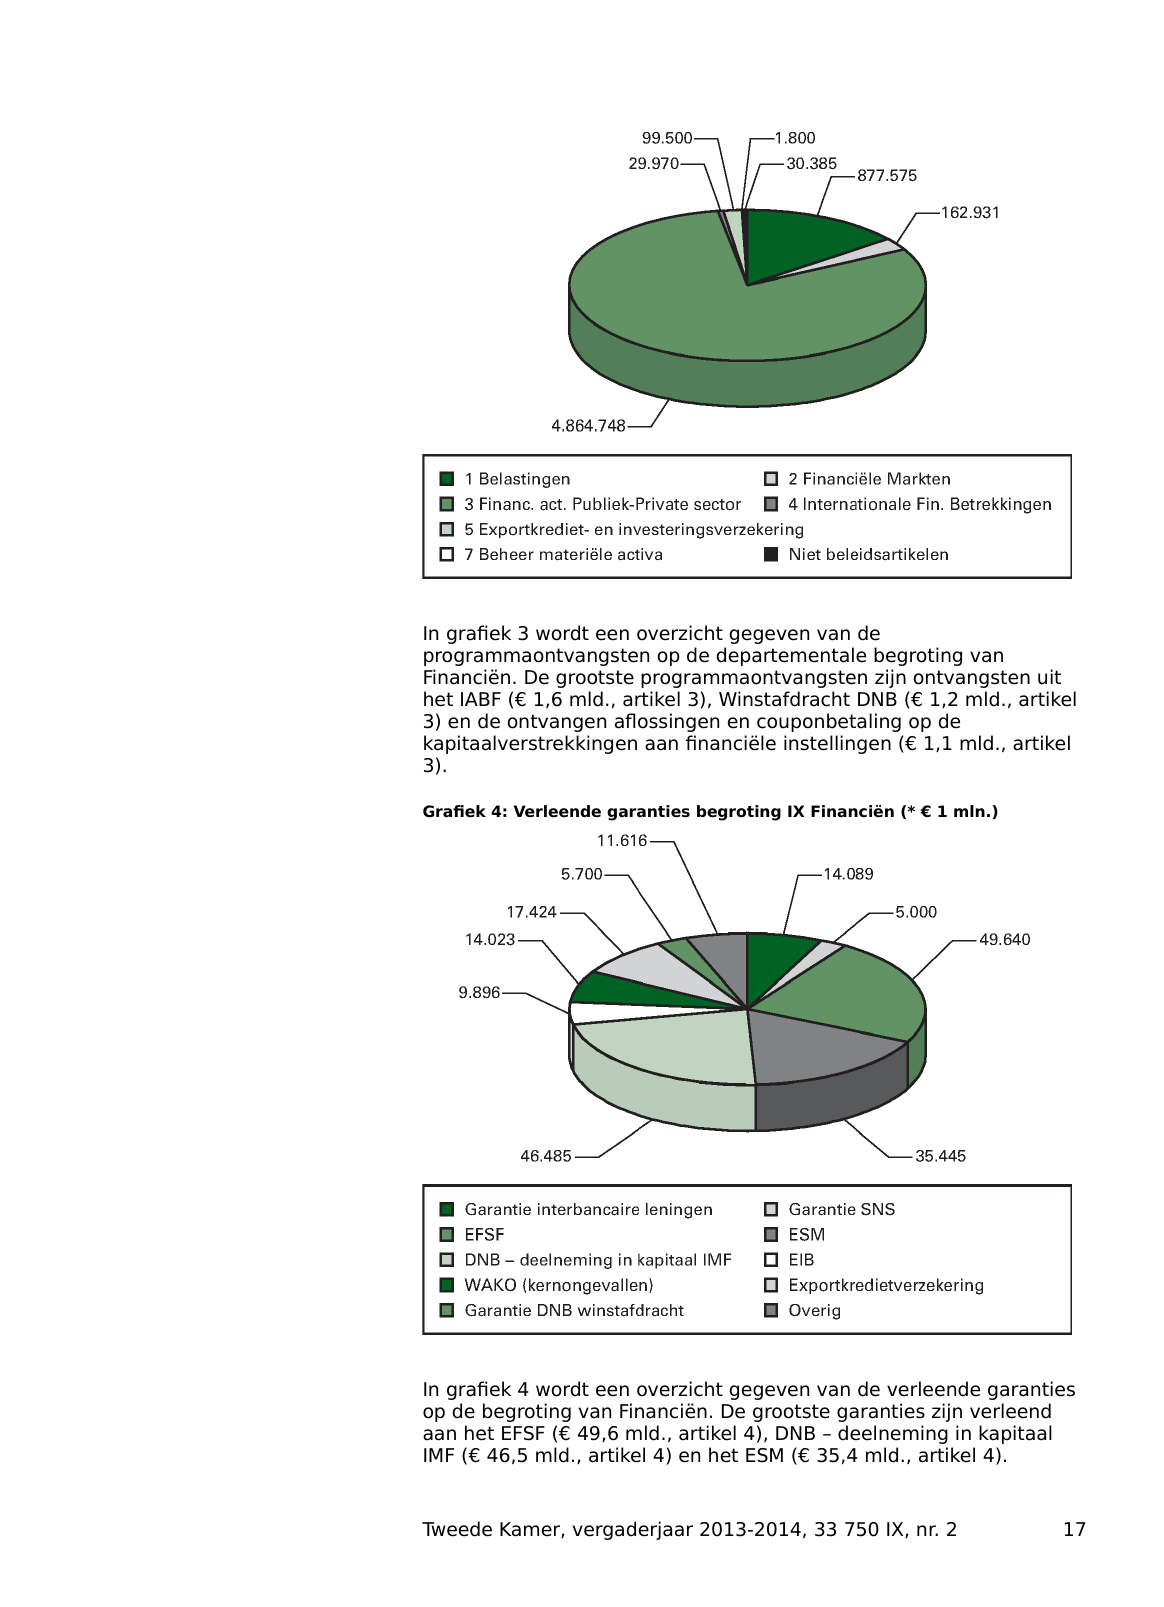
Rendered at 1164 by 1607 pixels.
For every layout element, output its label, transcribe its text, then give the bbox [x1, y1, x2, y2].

picture [422, 832, 1072, 1335]
text In grafiek 4 wordt een overzicht gegeven van de verleende garanties op de begroting van Financiën. De grootste garanties zijn verleend aan het EFSF (€ 49,6 mld., artikel 4), DNB – deelneming in kapitaal IMF (€ 46,5 mld., artikel 4) en het ESM (€ 35,4 mld., artikel 4). [422, 1379, 1087, 1467]
picture [422, 130, 1072, 579]
text In grafiek 3 wordt een overzicht gegeven van de programmaontvangsten op de departementale begroting van Financiën. De grootste programmaontvangsten zijn ontvangsten uit het IABF (€ 1,6 mld., artikel 3), Winstafdracht DNB (€ 1,2 mld., artikel 3) en de ontvangen aflossingen en couponbetaling op de kapitaalverstrekkingen aan financiële instellingen (€ 1,1 mld., artikel 3). [422, 623, 1087, 777]
text Grafiek 4: Verleende garanties begroting IX Financiën (* € 1 mln.) [422, 803, 1072, 821]
